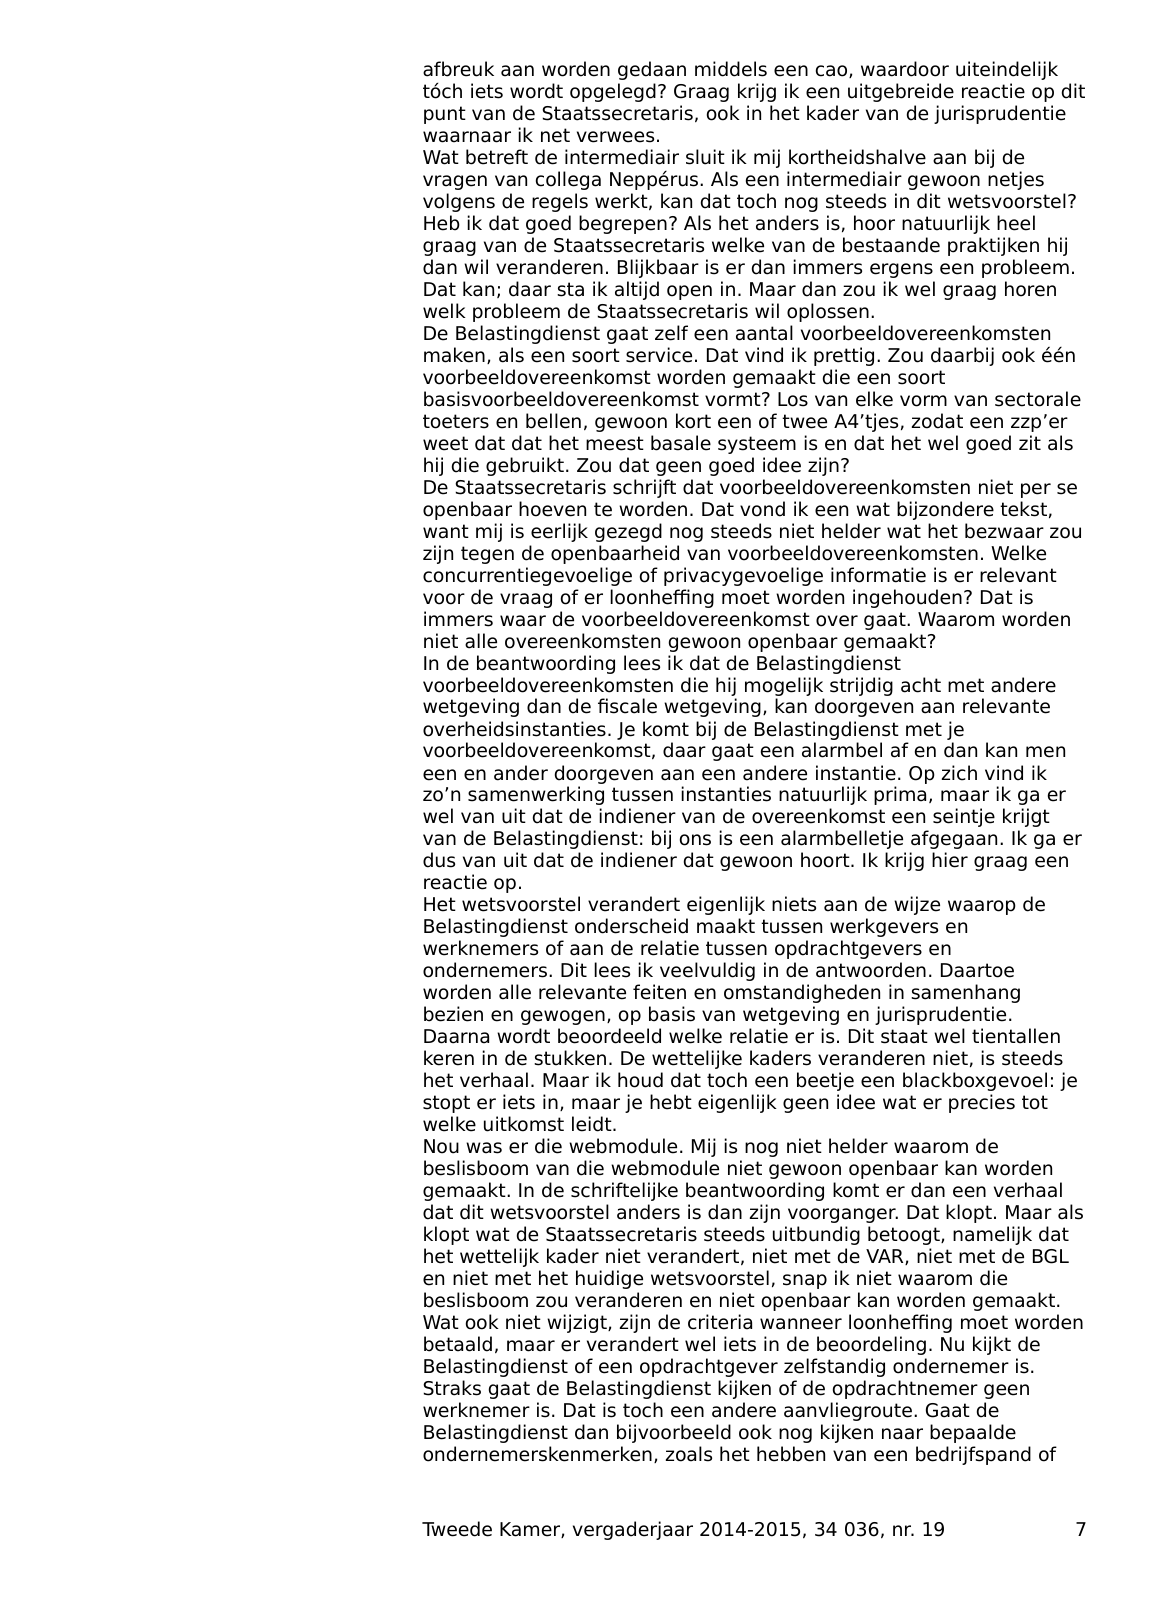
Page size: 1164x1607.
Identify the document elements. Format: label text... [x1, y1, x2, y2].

text Wat ook niet wijzigt, zijn de criteria wanneer loonheffing moet worden betaald, maar er verandert wel iets in de beoordeling. Nu kijkt de Belastingdienst of een opdrachtgever zelfstandig ondernemer is. Straks gaat de Belastingdienst kijken of de opdrachtnemer geen werknemer is. Dat is toch een andere aanvliegroute. Gaat de Belastingdienst dan bijvoorbeeld ook nog kijken naar bepaalde ondernemerskenmerken, zoals het hebben van een bedrijfspand of [422, 1312, 1087, 1466]
text Wat betreft de intermediair sluit ik mij kortheidshalve aan bij de vragen van collega Neppérus. Als een intermediair gewoon netjes volgens de regels werkt, kan dat toch nog steeds in dit wetsvoorstel? Heb ik dat goed begrepen? Als het anders is, hoor natuurlijk heel graag van de Staatssecretaris welke van de bestaande praktijken hij dan wil veranderen. Blijkbaar is er dan immers ergens een probleem. Dat kan; daar sta ik altijd open in. Maar dan zou ik wel graag horen welk probleem de Staatssecretaris wil oplossen. [422, 147, 1087, 323]
text afbreuk aan worden gedaan middels een cao, waardoor uiteindelijk tóch iets wordt opgelegd? Graag krijg ik een uitgebreide reactie op dit punt van de Staatssecretaris, ook in het kader van de jurisprudentie waarnaar ik net verwees. [422, 59, 1087, 147]
text De Staatssecretaris schrijft dat voorbeeldovereenkomsten niet per se openbaar hoeven te worden. Dat vond ik een wat bijzondere tekst, want mij is eerlijk gezegd nog steeds niet helder wat het bezwaar zou zijn tegen de openbaarheid van voorbeeldovereenkomsten. Welke concurrentiegevoelige of privacygevoelige informatie is er relevant voor de vraag of er loonheffing moet worden ingehouden? Dat is immers waar de voorbeeldovereenkomst over gaat. Waarom worden niet alle overeenkomsten gewoon openbaar gemaakt? [422, 477, 1087, 652]
text In de beantwoording lees ik dat de Belastingdienst voorbeeldovereenkomsten die hij mogelijk strijdig acht met andere wetgeving dan de fiscale wetgeving, kan doorgeven aan relevante overheidsinstanties. Je komt bij de Belastingdienst met je voorbeeldovereenkomst, daar gaat een alarmbel af en dan kan men een en ander doorgeven aan een andere instantie. Op zich vind ik zo’n samenwerking tussen instanties natuurlijk prima, maar ik ga er wel van uit dat de indiener van de overeenkomst een seintje krijgt van de Belastingdienst: bij ons is een alarmbelletje afgegaan. Ik ga er dus van uit dat de indiener dat gewoon hoort. Ik krijg hier graag een reactie op. [422, 652, 1087, 894]
text De Belastingdienst gaat zelf een aantal voorbeeldovereenkomsten maken, als een soort service. Dat vind ik prettig. Zou daarbij ook één voorbeeldovereenkomst worden gemaakt die een soort basisvoorbeeldovereenkomst vormt? Los van elke vorm van sectorale toeters en bellen, gewoon kort een of twee A4’tjes, zodat een zzp’er weet dat dat het meest basale systeem is en dat het wel goed zit als hij die gebruikt. Zou dat geen goed idee zijn? [422, 323, 1087, 477]
text Het wetsvoorstel verandert eigenlijk niets aan de wijze waarop de Belastingdienst onderscheid maakt tussen werkgevers en werknemers of aan de relatie tussen opdrachtgevers en ondernemers. Dit lees ik veelvuldig in de antwoorden. Daartoe worden alle relevante feiten en omstandigheden in samenhang bezien en gewogen, op basis van wetgeving en jurisprudentie. Daarna wordt beoordeeld welke relatie er is. Dit staat wel tientallen keren in de stukken. De wettelijke kaders veranderen niet, is steeds het verhaal. Maar ik houd dat toch een beetje een blackboxgevoel: je stopt er iets in, maar je hebt eigenlijk geen idee wat er precies tot welke uitkomst leidt. [422, 894, 1087, 1136]
text Nou was er die webmodule. Mij is nog niet helder waarom de beslisboom van die webmodule niet gewoon openbaar kan worden gemaakt. In de schriftelijke beantwoording komt er dan een verhaal dat dit wetsvoorstel anders is dan zijn voorganger. Dat klopt. Maar als klopt wat de Staatssecretaris steeds uitbundig betoogt, namelijk dat het wettelijk kader niet verandert, niet met de VAR, niet met de BGL en niet met het huidige wetsvoorstel, snap ik niet waarom die beslisboom zou veranderen en niet openbaar kan worden gemaakt. [422, 1136, 1087, 1312]
